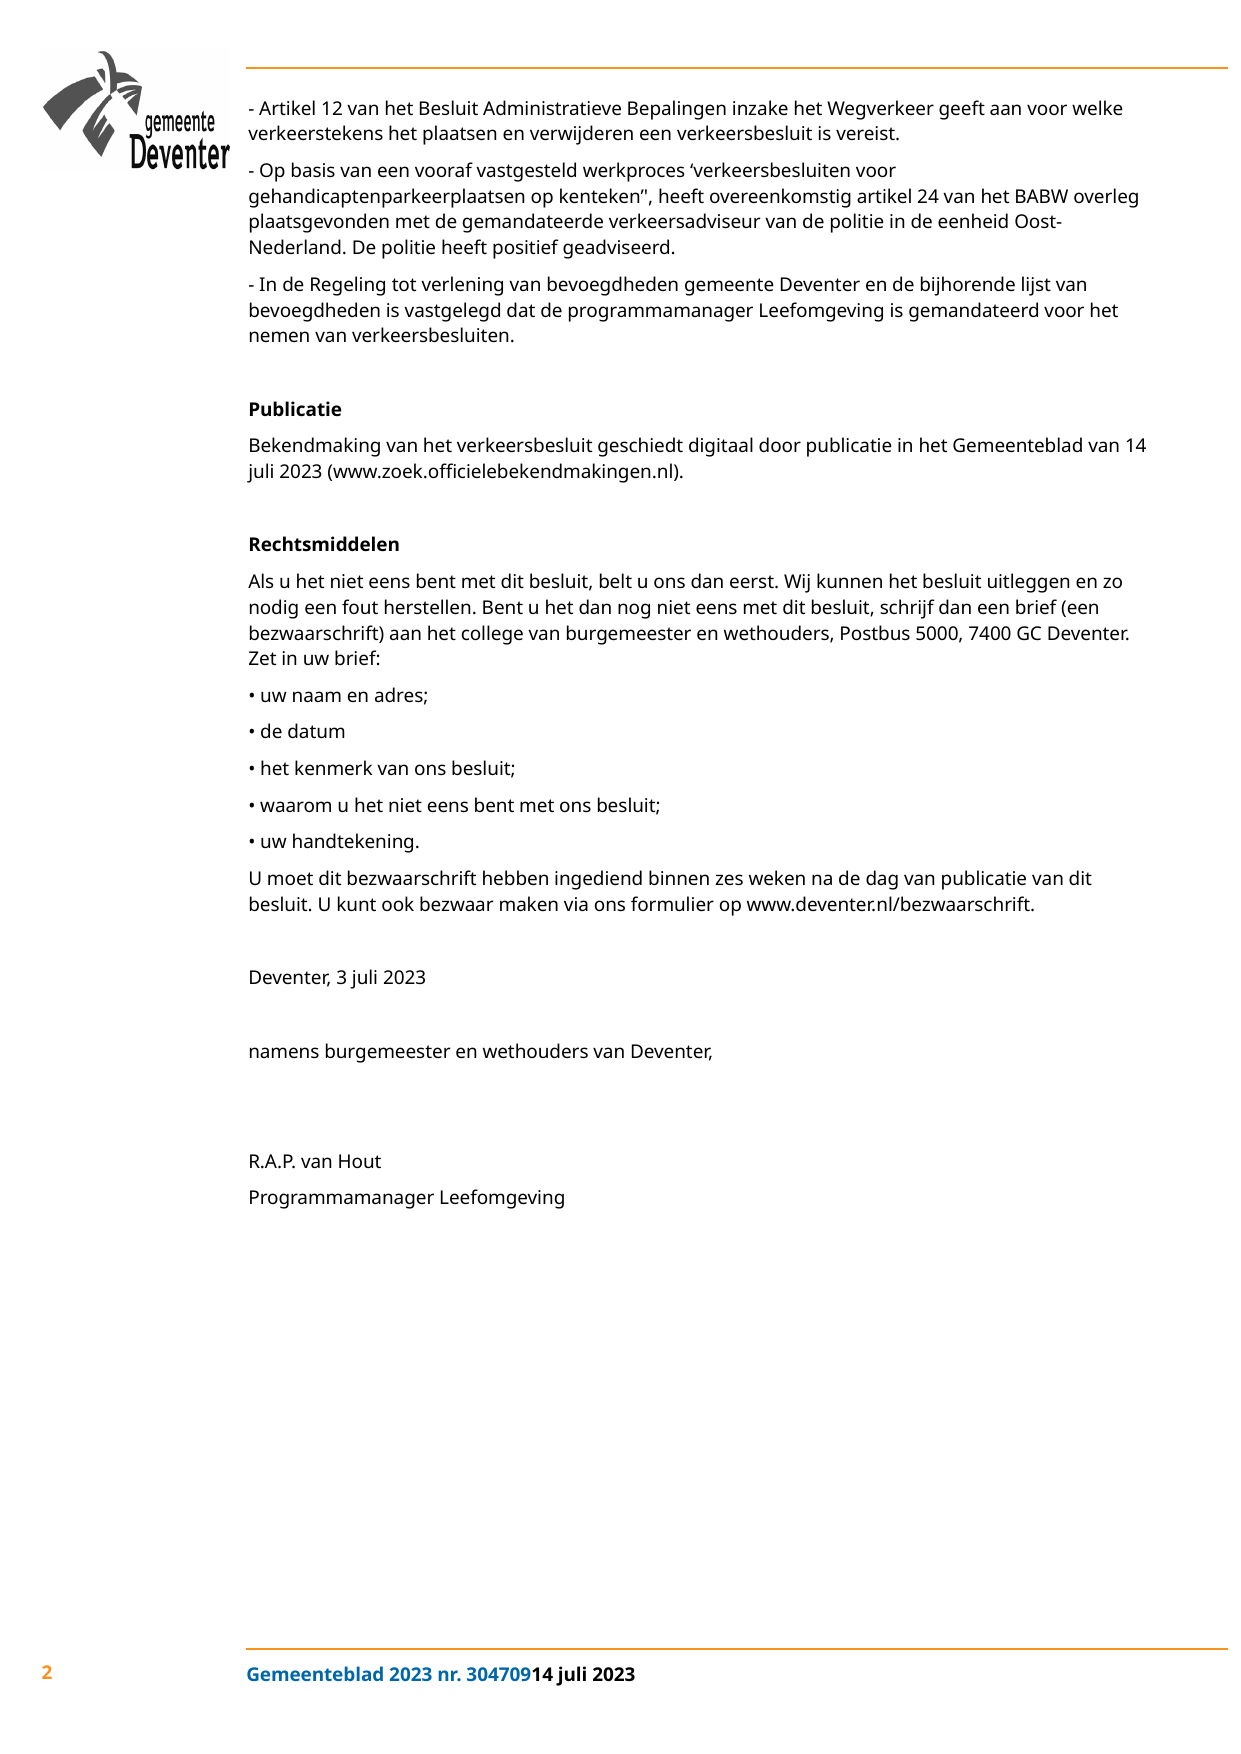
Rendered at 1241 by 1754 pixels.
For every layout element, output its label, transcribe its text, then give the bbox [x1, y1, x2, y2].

text - In de Regeling tot verlening van bevoegdheden gemeente Deventer en de bijhorende lijst van bevoegdheden is vastgelegd dat de programmamanager Leefomgeving is gemandateerd voor het nemen van verkeersbesluiten. [248, 271, 1152, 348]
text Rechtsmiddelen [248, 532, 1152, 557]
text • uw handtekening. [248, 829, 1152, 854]
text • uw naam en adres; [248, 682, 1152, 708]
text • de datum [248, 719, 1152, 744]
text • het kenmerk van ons besluit; [248, 755, 1152, 781]
text Als u het niet eens bent met dit besluit, belt u ons dan eerst. Wij kunnen het besluit uitleggen en zo nodig een fout herstellen. Bent u het dan nog niet eens met dit besluit, schrijf dan een brief (een bezwaarschrift) aan het college van burgemeester en wethouders, Postbus 5000, 7400 GC Deventer. Zet in uw brief: [248, 568, 1152, 671]
text Publicatie [248, 396, 1152, 422]
text Programmamanager Leefomgeving [248, 1184, 1152, 1210]
text • waarom u het niet eens bent met ons besluit; [248, 792, 1152, 818]
text U moet dit bezwaarschrift hebben ingediend binnen zes weken na de dag van publicatie van dit besluit. U kunt ook bezwaar maken via ons formulier op www.deventer.nl/bezwaarschrift. [248, 865, 1152, 917]
picture [41, 47, 231, 172]
text - Op basis van een vooraf vastgesteld werkproces ‘verkeersbesluiten voor gehandicaptenparkeerplaatsen op kenteken’', heeft overeenkomstig artikel 24 van het BABW overleg plaatsgevonden met de gemandateerde verkeersadviseur van de politie in de eenheid Oost-Nederland. De politie heeft positief geadviseerd. [248, 157, 1152, 260]
text R.A.P. van Hout [248, 1148, 1152, 1173]
text Bekendmaking van het verkeersbesluit geschiedt digitaal door publicatie in het Gemeenteblad van 14 juli 2023 (www.zoek.officielebekendmakingen.nl). [248, 432, 1152, 484]
text Deventer, 3 juli 2023 [248, 964, 1152, 990]
text namens burgemeester en wethouders van Deventer, [248, 1038, 1152, 1063]
text - Artikel 12 van het Besluit Administratieve Bepalingen inzake het Wegverkeer geeft aan voor welke verkeerstekens het plaatsen en verwijderen een verkeersbesluit is vereist. [248, 95, 1152, 146]
